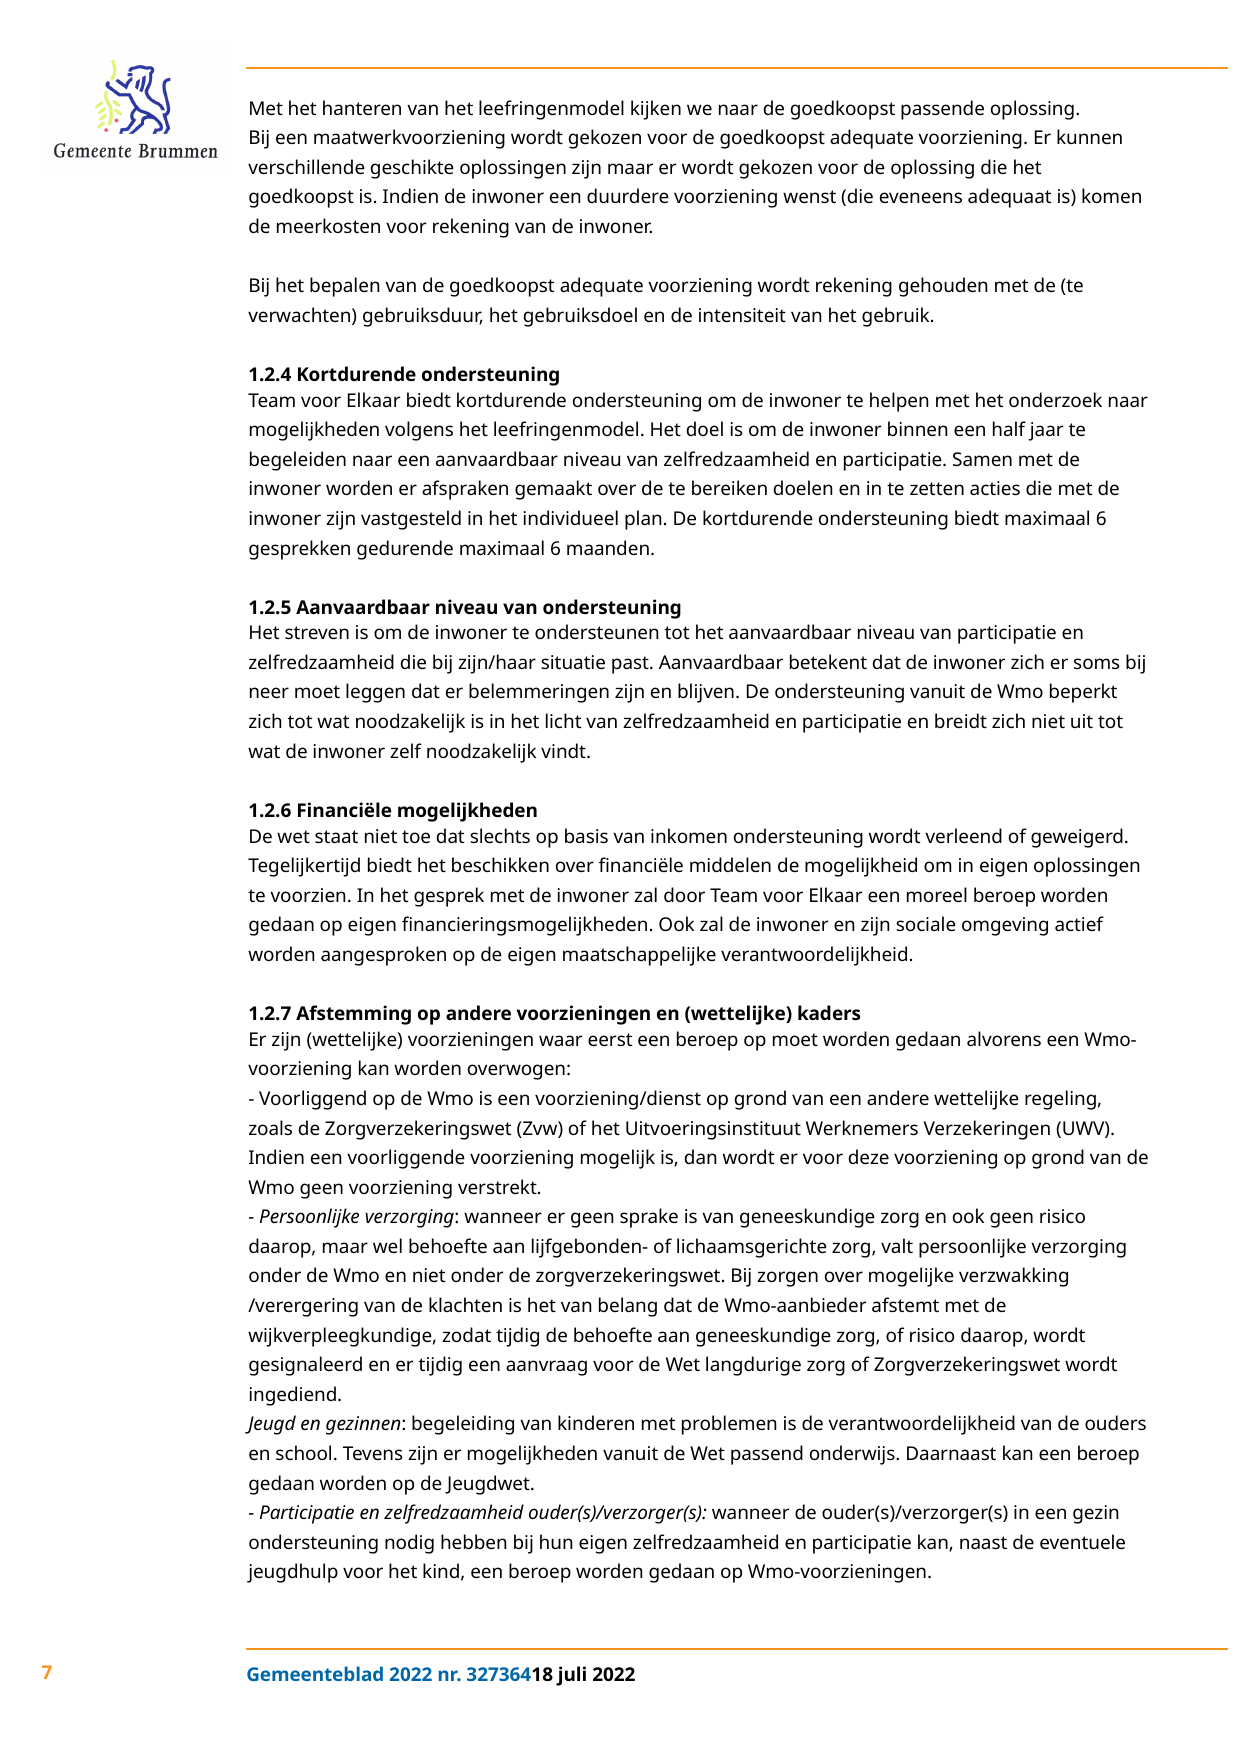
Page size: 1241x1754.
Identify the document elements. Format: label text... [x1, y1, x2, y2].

text Met het hanteren van het leefringenmodel kijken we naar de goedkoopst passende oplossing. [248, 95, 1152, 121]
text 1.2.6 Financiële mogelijkheden [248, 797, 1152, 823]
text Het streven is om de inwoner te ondersteunen tot het aanvaardbaar niveau van participatie en zelfredzaamheid die bij zijn/haar situatie past. Aanvaardbaar betekent dat de inwoner zich er soms bij neer moet leggen dat er belemmeringen zijn en blijven. De ondersteuning vanuit de Wmo beperkt zich tot wat noodzakelijk is in het licht van zelfredzaamheid en participatie en breidt zich niet uit tot wat de inwoner zelf noodzakelijk vindt. [248, 619, 1152, 764]
text Bij het bepalen van de goedkoopst adequate voorziening wordt rekening gehouden met de (te verwachten) gebruiksduur, het gebruiksdoel en de intensiteit van het gebruik. [248, 272, 1152, 328]
text Bij een maatwerkvoorziening wordt gekozen voor de goedkoopst adequate voorziening. Er kunnen verschillende geschikte oplossingen zijn maar er wordt gekozen voor de oplossing die het goedkoopst is. Indien de inwoner een duurdere voorziening wenst (die eveneens adequaat is) komen de meerkosten voor rekening van de inwoner. [248, 124, 1152, 239]
text 1.2.4 Kortdurende ondersteuning [248, 361, 1152, 387]
text - Voorliggend op de Wmo is een voorziening/dienst op grond van een andere wettelijke regeling, zoals de Zorgverzekeringswet (Zvw) of het Uitvoeringsinstituut Werknemers Verzekeringen (UWV). Indien een voorliggende voorziening mogelijk is, dan wordt er voor deze voorziening op grond van de Wmo geen voorziening verstrekt. [248, 1085, 1152, 1200]
text De wet staat niet toe dat slechts op basis van inkomen ondersteuning wordt verleend of geweigerd. [248, 823, 1152, 848]
picture [41, 47, 231, 172]
text - Persoonlijke verzorging: wanneer er geen sprake is van geneeskundige zorg en ook geen risico daarop, maar wel behoefte aan lijfgebonden- of lichaamsgerichte zorg, valt persoonlijke verzorging onder de Wmo en niet onder de zorgverzekeringswet. Bij zorgen over mogelijke verzwakking /verergering van de klachten is het van belang dat de Wmo-aanbieder afstemt met de wijkverpleegkundige, zodat tijdig de behoefte aan geneeskundige zorg, of risico daarop, wordt gesignaleerd en er tijdig een aanvraag voor de Wet langdurige zorg of Zorgverzekeringswet wordt ingediend. [248, 1203, 1152, 1407]
text - Participatie en zelfredzaamheid ouder(s)/verzorger(s): wanneer de ouder(s)/verzorger(s) in een gezin ondersteuning nodig hebben bij hun eigen zelfredzaamheid en participatie kan, naast de eventuele jeugdhulp voor het kind, een beroep worden gedaan op Wmo-voorzieningen. [248, 1499, 1152, 1584]
text Er zijn (wettelijke) voorzieningen waar eerst een beroep op moet worden gedaan alvorens een Wmo-voorziening kan worden overwogen: [248, 1026, 1152, 1081]
text 1.2.7 Afstemming op andere voorzieningen en (wettelijke) kaders [248, 1000, 1152, 1026]
text 1.2.5 Aanvaardbaar niveau van ondersteuning [248, 594, 1152, 619]
text Team voor Elkaar biedt kortdurende ondersteuning om de inwoner te helpen met het onderzoek naar mogelijkheden volgens het leefringenmodel. Het doel is om de inwoner binnen een half jaar te begeleiden naar een aanvaardbaar niveau van zelfredzaamheid en participatie. Samen met de inwoner worden er afspraken gemaakt over de te bereiken doelen en in te zetten acties die met de inwoner zijn vastgesteld in het individueel plan. De kortdurende ondersteuning biedt maximaal 6 gesprekken gedurende maximaal 6 maanden. [248, 387, 1152, 560]
text Jeugd en gezinnen: begeleiding van kinderen met problemen is de verantwoordelijkheid van de ouders en school. Tevens zijn er mogelijkheden vanuit de Wet passend onderwijs. Daarnaast kan een beroep gedaan worden op de Jeugdwet. [248, 1411, 1152, 1496]
text Tegelijkertijd biedt het beschikken over financiële middelen de mogelijkheid om in eigen oplossingen te voorzien. In het gesprek met de inwoner zal door Team voor Elkaar een moreel beroep worden gedaan op eigen financieringsmogelijkheden. Ook zal de inwoner en zijn sociale omgeving actief worden aangesproken op de eigen maatschappelijke verantwoordelijkheid. [248, 852, 1152, 967]
